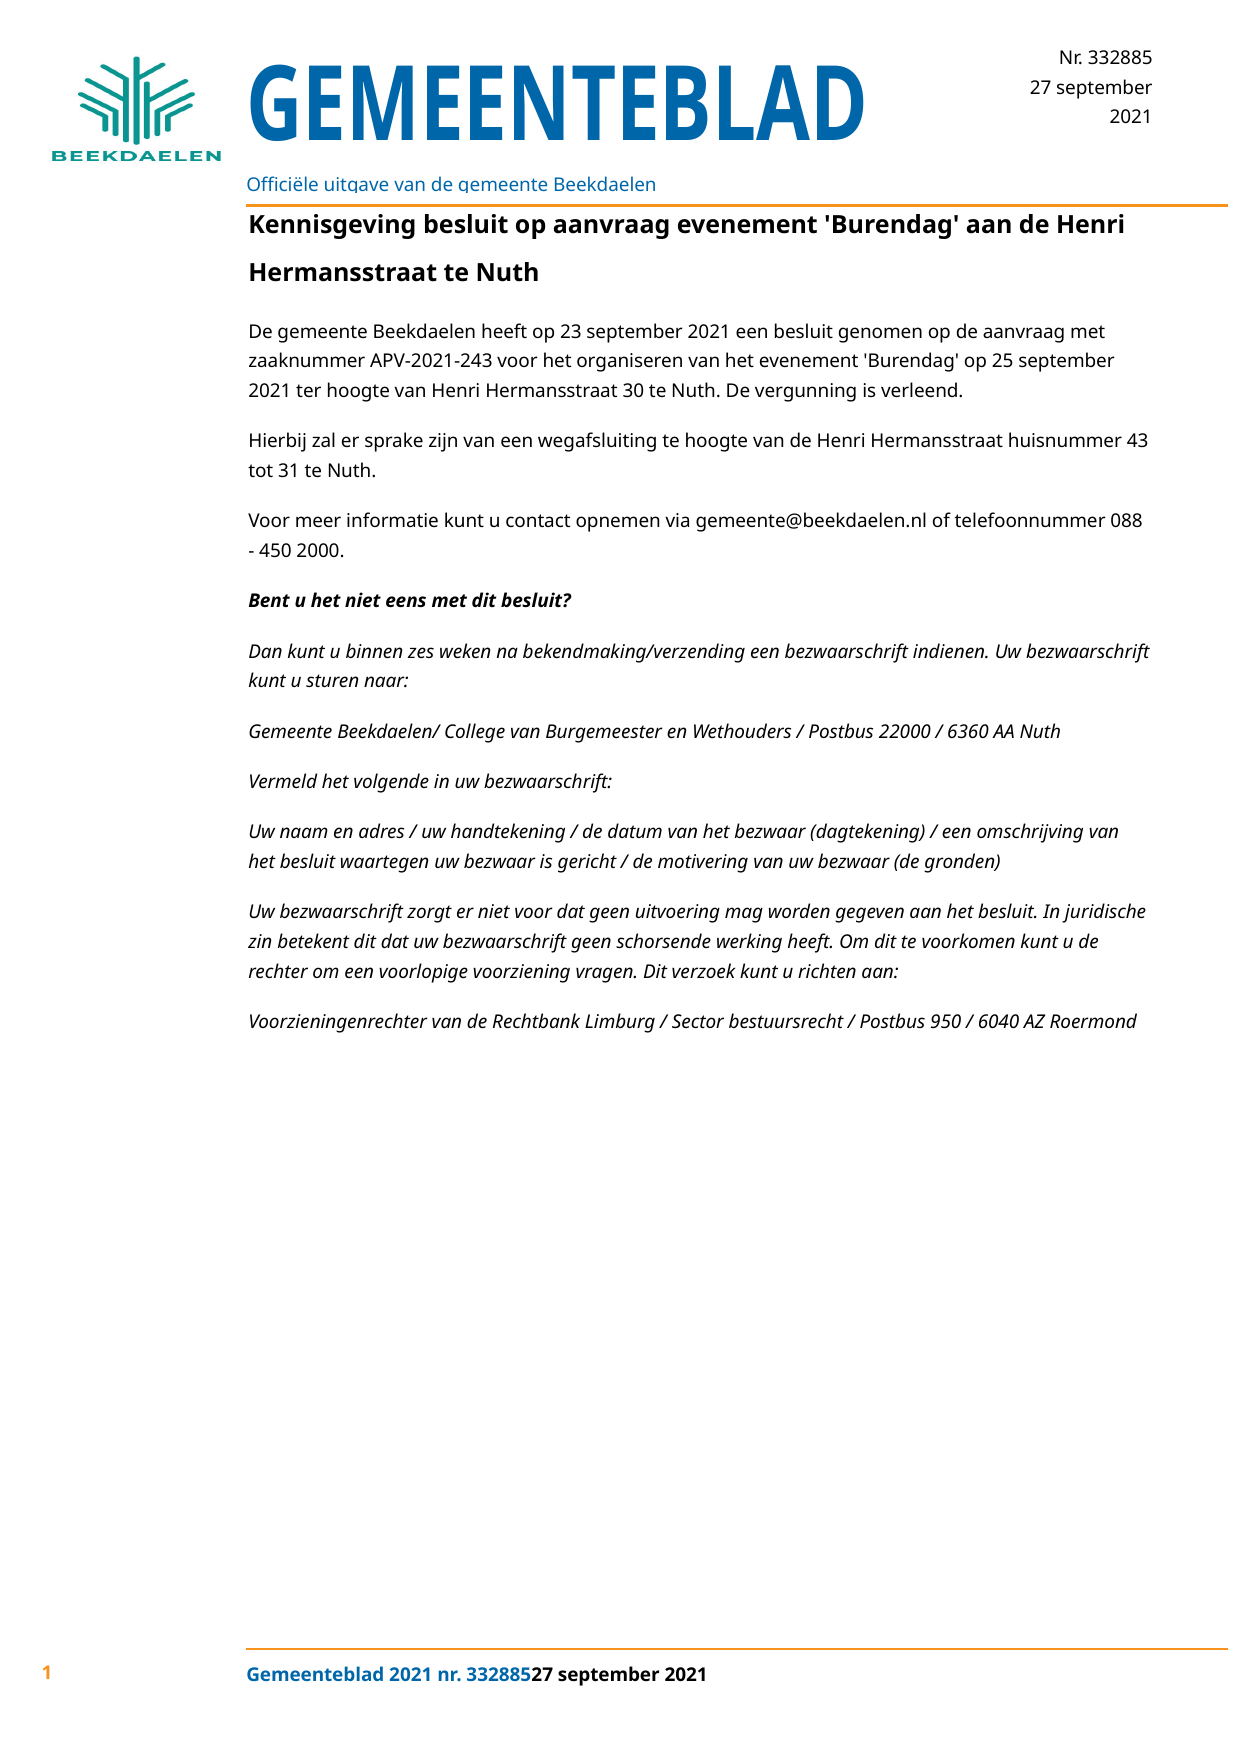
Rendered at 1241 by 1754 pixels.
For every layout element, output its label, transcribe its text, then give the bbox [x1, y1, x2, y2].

text Vermeld het volgende in uw bezwaarschrift: [248, 768, 1152, 794]
text Gemeente Beekdaelen/ College van Burgemeester en Wethouders / Postbus 22000 / 6360 AA Nuth [248, 718, 1152, 744]
text Dan kunt u binnen zes weken na bekendmaking/verzending een bezwaarschrift indienen. Uw bezwaarschrift kunt u sturen naar: [248, 638, 1152, 693]
picture [41, 47, 231, 172]
text Uw bezwaarschrift zorgt er niet voor dat geen uitvoering mag worden gegeven aan het besluit. In juridische zin betekent dit dat uw bezwaarschrift geen schorsende werking heeft. Om dit te voorkomen kunt u de rechter om een voorlopige voorziening vragen. Dit verzoek kunt u richten aan: [248, 899, 1152, 984]
text Voor meer informatie kunt u contact opnemen via gemeente@beekdaelen.nl of telefoonnummer 088 - 450 2000. [248, 507, 1152, 563]
text Bent u het niet eens met dit besluit? [248, 587, 1152, 613]
text Uw naam en adres / uw handtekening / de datum van het bezwaar (dagtekening) / een omschrijving van het besluit waartegen uw bezwaar is gericht / de motivering van uw bezwaar (de gronden) [248, 819, 1152, 874]
text Hierbij zal er sprake zijn van een wegafsluiting te hoogte van de Henri Hermansstraat huisnummer 43 tot 31 te Nuth. [248, 427, 1152, 483]
text Voorzieningenrechter van de Rechtbank Limburg / Sector bestuursrecht / Postbus 950 / 6040 AZ Roermond [248, 1008, 1152, 1034]
text De gemeente Beekdaelen heeft op 23 september 2021 een besluit genomen op de aanvraag met zaaknummer APV-2021-243 voor het organiseren van het evenement 'Burendag' op 25 september 2021 ter hoogte van Henri Hermansstraat 30 te Nuth. De vergunning is verleend. [248, 318, 1152, 403]
text Kennisgeving besluit op aanvraag evenement 'Burendag' aan de Henri Hermansstraat te Nuth [248, 207, 1152, 288]
